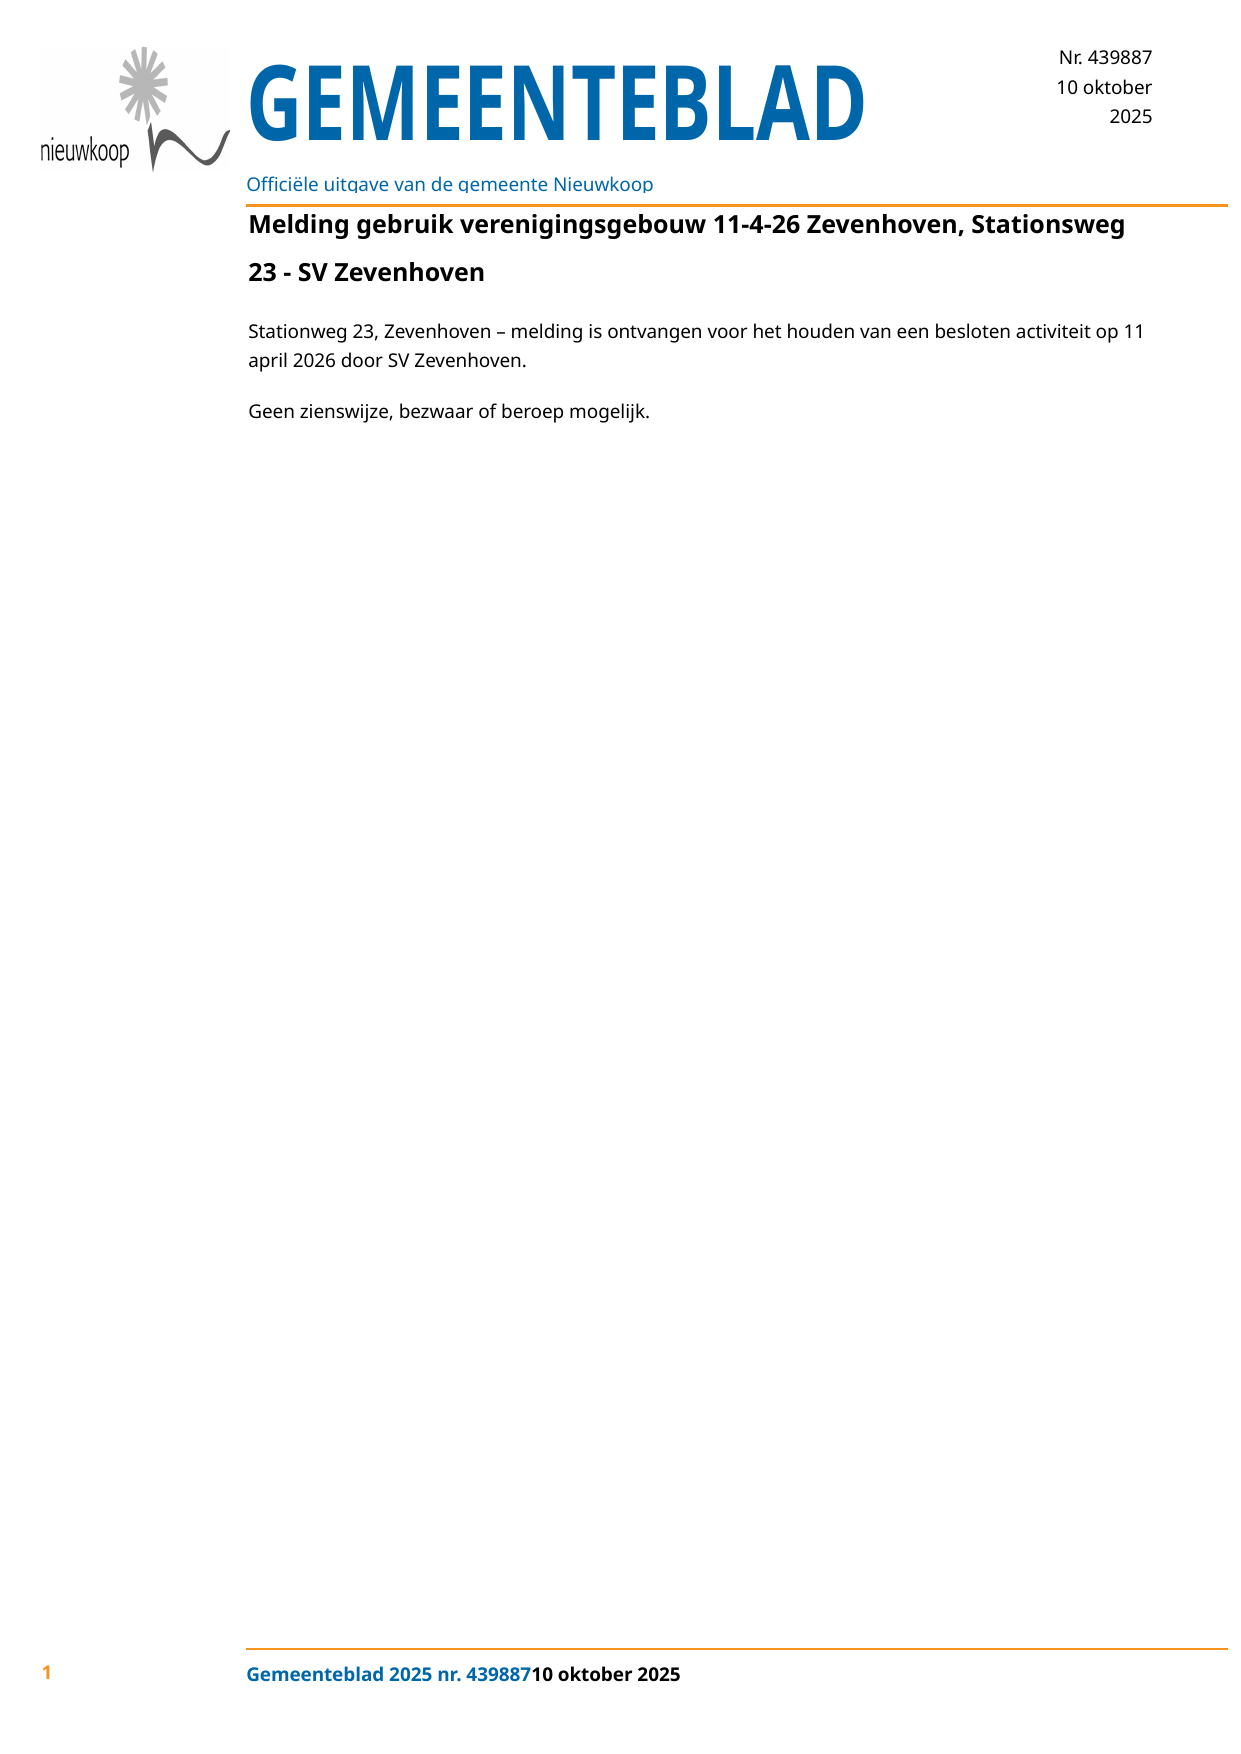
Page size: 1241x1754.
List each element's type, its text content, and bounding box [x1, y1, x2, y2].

text Melding gebruik verenigingsgebouw 11-4-26 Zevenhoven, Stationsweg 23 - SV Zevenhoven [248, 207, 1152, 288]
picture [41, 47, 231, 172]
text Geen zienswijze, bezwaar of beroep mogelijk. [248, 398, 1152, 424]
text Stationweg 23, Zevenhoven – melding is ontvangen voor het houden van een besloten activiteit op 11 april 2026 door SV Zevenhoven. [248, 318, 1152, 373]
